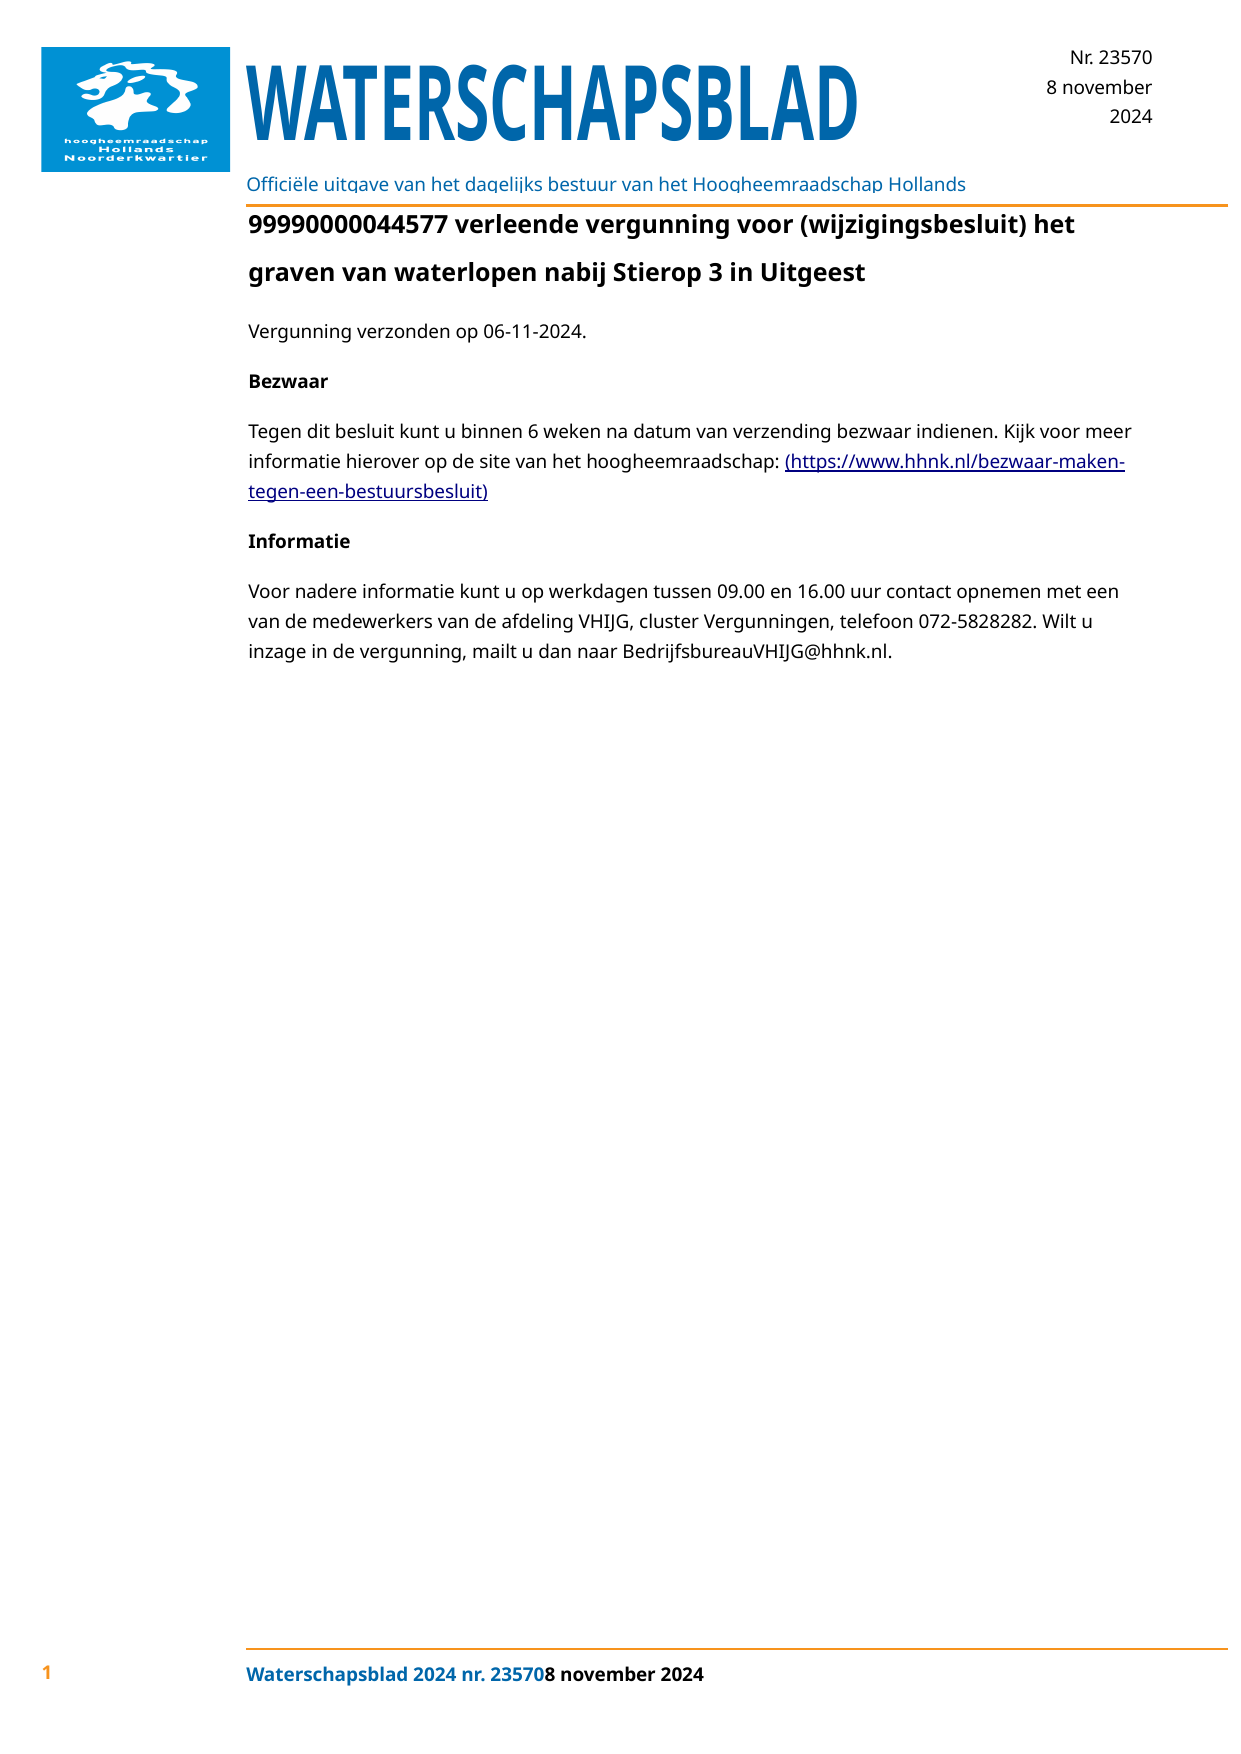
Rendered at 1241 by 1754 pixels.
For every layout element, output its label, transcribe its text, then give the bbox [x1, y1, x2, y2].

text Bezwaar [248, 368, 1152, 394]
picture [88, 87, 157, 130]
text Voor nadere informatie kunt u op werkdagen tussen 09.00 en 16.00 uur contact opnemen met een van de medewerkers van de afdeling VHIJG, cluster Vergunningen, telefoon 072-5828282. Wilt u inzage in de vergunning, mailt u dan naar BedrijfsbureauVHIJG@hhnk.nl. [248, 579, 1152, 664]
picture [129, 76, 144, 82]
picture [118, 62, 197, 112]
picture [78, 64, 122, 99]
text Informatie [248, 528, 1152, 554]
text Tegen dit besluit kunt u binnen 6 weken na datum van verzending bezwaar indienen. Kijk voor meer informatie hierover op de site van het hoogheemraadschap: (https://www.hhnk.nl/bezwaar-maken-tegen-een-bestuursbesluit) [248, 419, 1152, 504]
text Vergunning verzonden op 06-11-2024. [248, 318, 1152, 344]
text 99990000044577 verleende vergunning voor (wijzigingsbesluit) het graven van waterlopen nabij Stierop 3 in Uitgeest [248, 207, 1152, 288]
